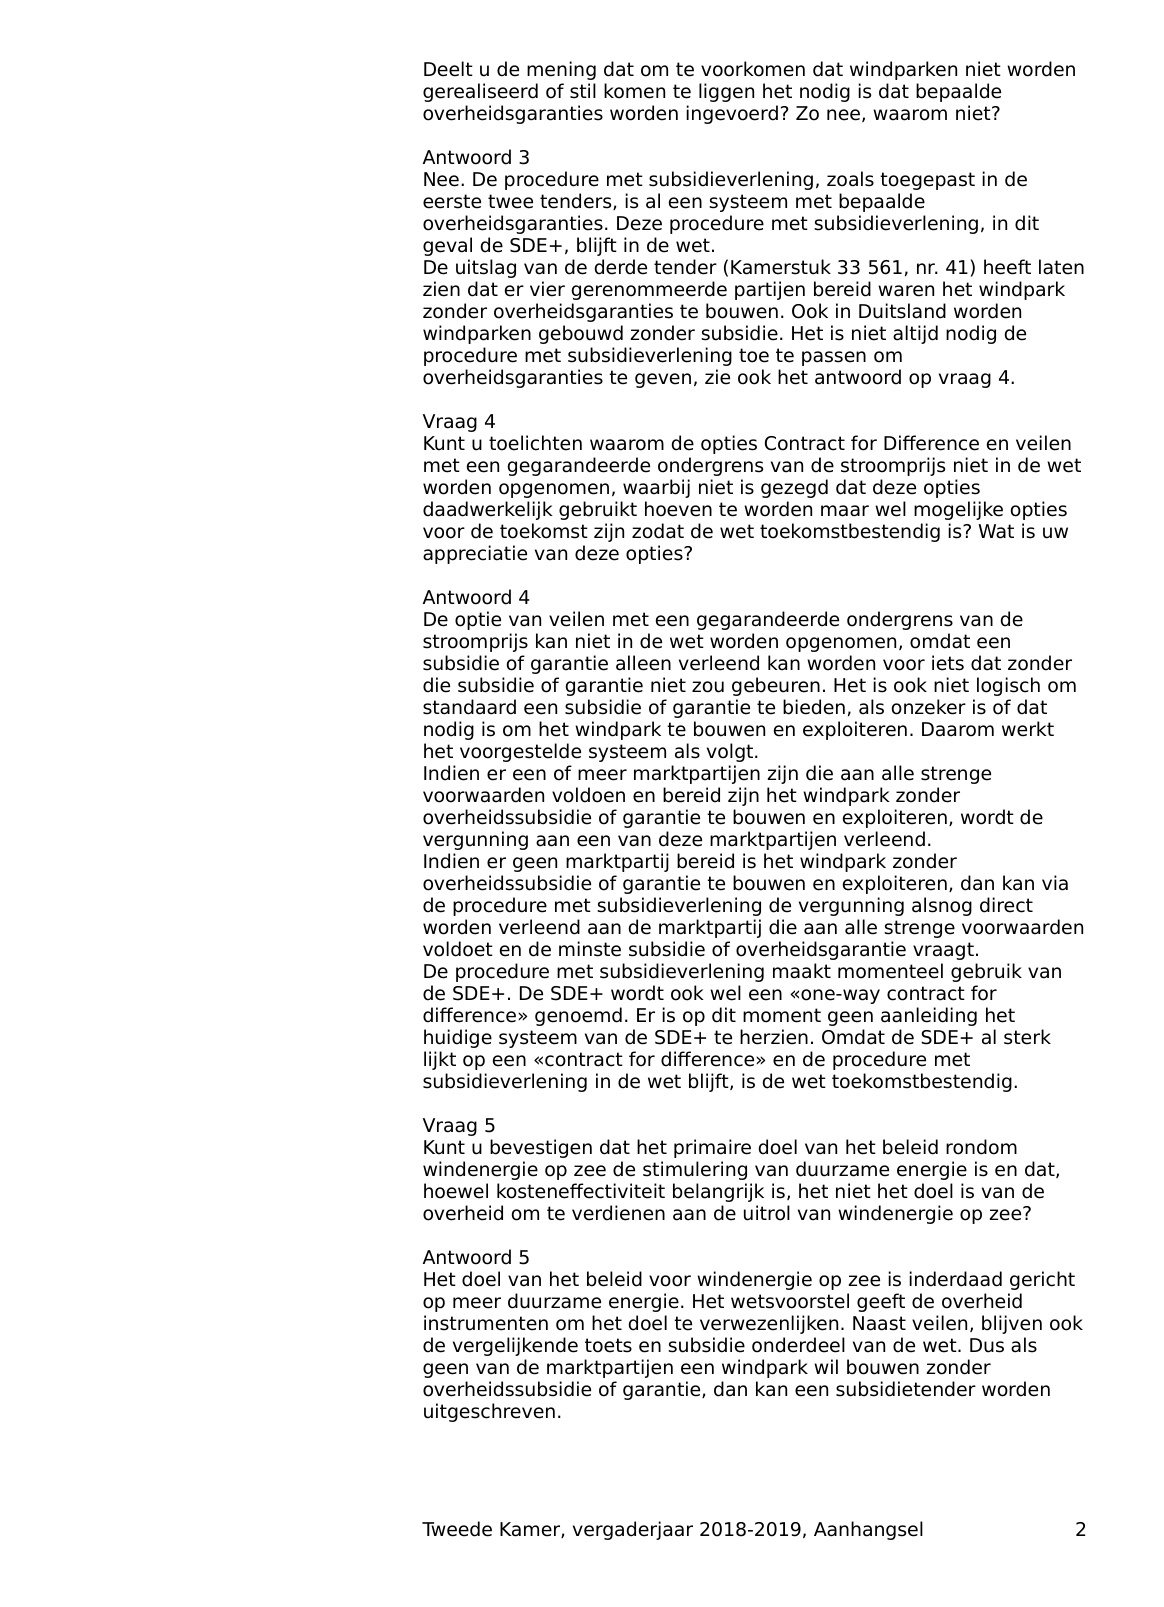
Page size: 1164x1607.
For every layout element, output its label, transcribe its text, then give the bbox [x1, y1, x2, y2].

text De optie van veilen met een gegarandeerde ondergrens van de stroomprijs kan niet in de wet worden opgenomen, omdat een subsidie of garantie alleen verleend kan worden voor iets dat zonder die subsidie of garantie niet zou gebeuren. Het is ook niet logisch om standaard een subsidie of garantie te bieden, als onzeker is of dat nodig is om het windpark te bouwen en exploiteren. Daarom werkt het voorgestelde systeem als volgt. [422, 609, 1087, 763]
text Kunt u toelichten waarom de opties Contract for Difference en veilen met een gegarandeerde ondergrens van de stroomprijs niet in de wet worden opgenomen, waarbij niet is gezegd dat deze opties daadwerkelijk gebruikt hoeven te worden maar wel mogelijke opties voor de toekomst zijn zodat de wet toekomstbestendig is? Wat is uw appreciatie van deze opties? [422, 433, 1087, 565]
text De uitslag van de derde tender (Kamerstuk 33 561, nr. 41) heeft laten zien dat er vier gerenommeerde partijen bereid waren het windpark zonder overheidsgaranties te bouwen. Ook in Duitsland worden windparken gebouwd zonder subsidie. Het is niet altijd nodig de procedure met subsidieverlening toe te passen om overheidsgaranties te geven, zie ook het antwoord op vraag 4. [422, 257, 1087, 389]
text De procedure met subsidieverlening maakt momenteel gebruik van de SDE+. De SDE+ wordt ook wel een «one-way contract for difference» genoemd. Er is op dit moment geen aanleiding het huidige systeem van de SDE+ te herzien. Omdat de SDE+ al sterk lijkt op een «contract for difference» en de procedure met subsidieverlening in de wet blijft, is de wet toekomstbestendig. [422, 961, 1087, 1093]
text Indien er geen marktpartij bereid is het windpark zonder overheidssubsidie of garantie te bouwen en exploiteren, dan kan via de procedure met subsidieverlening de vergunning alsnog direct worden verleend aan de marktpartij die aan alle strenge voorwaarden voldoet en de minste subsidie of overheidsgarantie vraagt. [422, 851, 1087, 961]
text Deelt u de mening dat om te voorkomen dat windparken niet worden gerealiseerd of stil komen te liggen het nodig is dat bepaalde overheidsgaranties worden ingevoerd? Zo nee, waarom niet? [422, 59, 1087, 125]
text Antwoord 3 [422, 147, 1087, 169]
text Het doel van het beleid voor windenergie op zee is inderdaad gericht op meer duurzame energie. Het wetsvoorstel geeft de overheid instrumenten om het doel te verwezenlijken. Naast veilen, blijven ook de vergelijkende toets en subsidie onderdeel van de wet. Dus als geen van de marktpartijen een windpark wil bouwen zonder overheidssubsidie of garantie, dan kan een subsidietender worden uitgeschreven. [422, 1269, 1087, 1423]
text Indien er een of meer marktpartijen zijn die aan alle strenge voorwaarden voldoen en bereid zijn het windpark zonder overheidssubsidie of garantie te bouwen en exploiteren, wordt de vergunning aan een van deze marktpartijen verleend. [422, 763, 1087, 851]
text Antwoord 5 [422, 1247, 1087, 1269]
text Kunt u bevestigen dat het primaire doel van het beleid rondom windenergie op zee de stimulering van duurzame energie is en dat, hoewel kosteneffectiviteit belangrijk is, het niet het doel is van de overheid om te verdienen aan de uitrol van windenergie op zee? [422, 1137, 1087, 1225]
text Vraag 4 [422, 411, 1087, 433]
text Antwoord 4 [422, 587, 1087, 609]
text Nee. De procedure met subsidieverlening, zoals toegepast in de eerste twee tenders, is al een systeem met bepaalde overheidsgaranties. Deze procedure met subsidieverlening, in dit geval de SDE+, blijft in de wet. [422, 169, 1087, 257]
text Vraag 5 [422, 1115, 1087, 1137]
